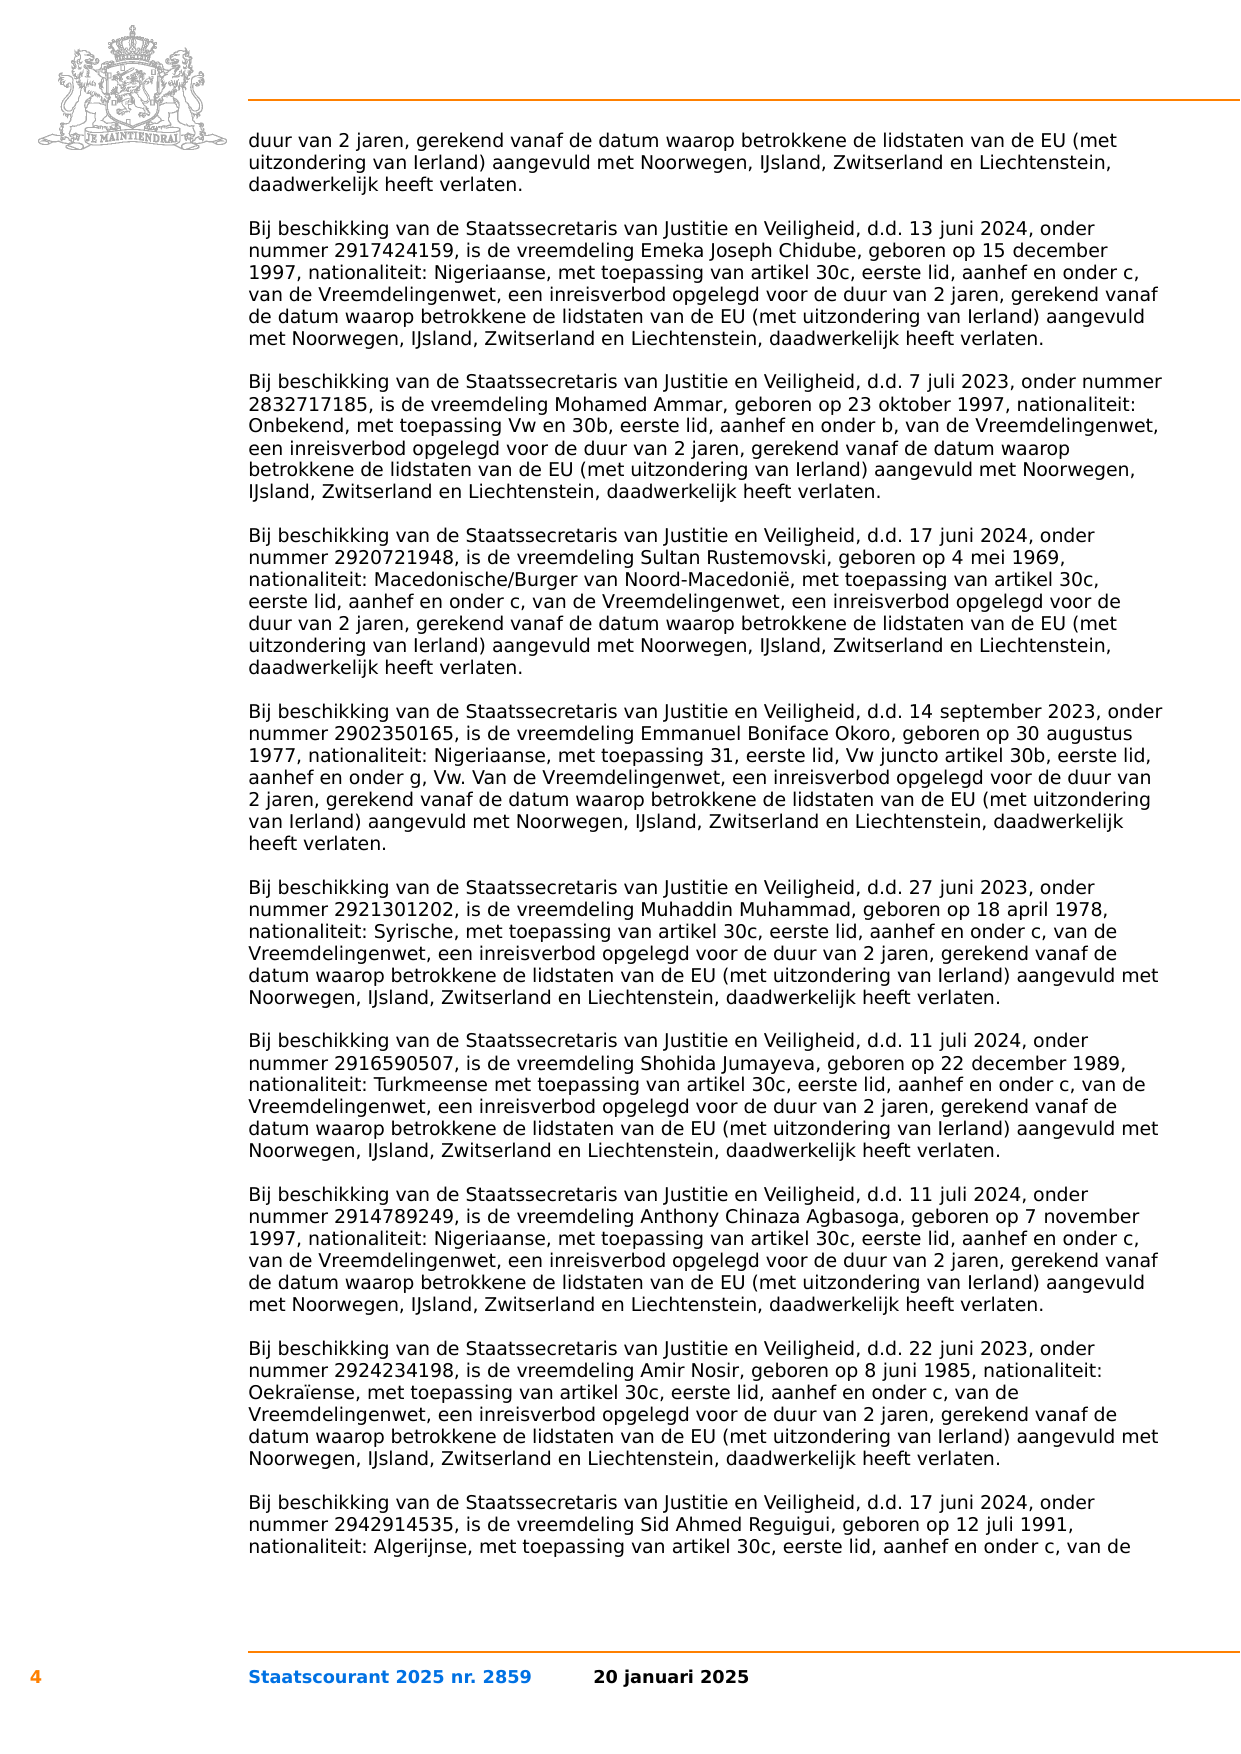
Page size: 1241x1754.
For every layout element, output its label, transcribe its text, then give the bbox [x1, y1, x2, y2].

text Bij beschikking van de Staatssecretaris van Justitie en Veiligheid, d.d. 11 juli 2024, onder nummer 2916590507, is de vreemdeling Shohida Jumayeva, geboren op 22 december 1989, nationaliteit: Turkmeense met toepassing van artikel 30c, eerste lid, aanhef en onder c, van de Vreemdelingenwet, een inreisverbod opgelegd voor de duur van 2 jaren, gerekend vanaf de datum waarop betrokkene de lidstaten van de EU (met uitzondering van Ierland) aangevuld met Noorwegen, IJsland, Zwitserland en Liechtenstein, daadwerkelijk heeft verlaten. [248, 1030, 1163, 1162]
text Bij beschikking van de Staatssecretaris van Justitie en Veiligheid, d.d. 17 juni 2024, onder nummer 2942914535, is de vreemdeling Sid Ahmed Reguigui, geboren op 12 juli 1991, nationaliteit: Algerijnse, met toepassing van artikel 30c, eerste lid, aanhef en onder c, van de [248, 1492, 1163, 1558]
text Bij beschikking van de Staatssecretaris van Justitie en Veiligheid, d.d. 13 juni 2024, onder nummer 2917424159, is de vreemdeling Emeka Joseph Chidube, geboren op 15 december 1997, nationaliteit: Nigeriaanse, met toepassing van artikel 30c, eerste lid, aanhef en onder c, van de Vreemdelingenwet, een inreisverbod opgelegd voor de duur van 2 jaren, gerekend vanaf de datum waarop betrokkene de lidstaten van de EU (met uitzondering van Ierland) aangevuld met Noorwegen, IJsland, Zwitserland en Liechtenstein, daadwerkelijk heeft verlaten. [248, 218, 1163, 349]
text Bij beschikking van de Staatssecretaris van Justitie en Veiligheid, d.d. 27 juni 2023, onder nummer 2921301202, is de vreemdeling Muhaddin Muhammad, geboren op 18 april 1978, nationaliteit: Syrische, met toepassing van artikel 30c, eerste lid, aanhef en onder c, van de Vreemdelingenwet, een inreisverbod opgelegd voor de duur van 2 jaren, gerekend vanaf de datum waarop betrokkene de lidstaten van de EU (met uitzondering van Ierland) aangevuld met Noorwegen, IJsland, Zwitserland en Liechtenstein, daadwerkelijk heeft verlaten. [248, 877, 1163, 1008]
text Bij beschikking van de Staatssecretaris van Justitie en Veiligheid, d.d. 14 september 2023, onder nummer 2902350165, is de vreemdeling Emmanuel Boniface Okoro, geboren op 30 augustus 1977, nationaliteit: Nigeriaanse, met toepassing 31, eerste lid, Vw juncto artikel 30b, eerste lid, aanhef en onder g, Vw. Van de Vreemdelingenwet, een inreisverbod opgelegd voor de duur van 2 jaren, gerekend vanaf de datum waarop betrokkene de lidstaten van de EU (met uitzondering van Ierland) aangevuld met Noorwegen, IJsland, Zwitserland en Liechtenstein, daadwerkelijk heeft verlaten. [248, 701, 1163, 855]
text Bij beschikking van de Staatssecretaris van Justitie en Veiligheid, d.d. 11 juli 2024, onder nummer 2914789249, is de vreemdeling Anthony Chinaza Agbasoga, geboren op 7 november 1997, nationaliteit: Nigeriaanse, met toepassing van artikel 30c, eerste lid, aanhef en onder c, van de Vreemdelingenwet, een inreisverbod opgelegd voor de duur van 2 jaren, gerekend vanaf de datum waarop betrokkene de lidstaten van de EU (met uitzondering van Ierland) aangevuld met Noorwegen, IJsland, Zwitserland en Liechtenstein, daadwerkelijk heeft verlaten. [248, 1184, 1163, 1316]
text Bij beschikking van de Staatssecretaris van Justitie en Veiligheid, d.d. 7 juli 2023, onder nummer 2832717185, is de vreemdeling Mohamed Ammar, geboren op 23 oktober 1997, nationaliteit: Onbekend, met toepassing Vw en 30b, eerste lid, aanhef en onder b, van de Vreemdelingenwet, een inreisverbod opgelegd voor de duur van 2 jaren, gerekend vanaf de datum waarop betrokkene de lidstaten van de EU (met uitzondering van Ierland) aangevuld met Noorwegen, IJsland, Zwitserland en Liechtenstein, daadwerkelijk heeft verlaten. [248, 371, 1163, 503]
picture [38, 25, 227, 150]
text duur van 2 jaren, gerekend vanaf de datum waarop betrokkene de lidstaten van de EU (met uitzondering van Ierland) aangevuld met Noorwegen, IJsland, Zwitserland en Liechtenstein, daadwerkelijk heeft verlaten. [248, 130, 1163, 196]
text Bij beschikking van de Staatssecretaris van Justitie en Veiligheid, d.d. 17 juni 2024, onder nummer 2920721948, is de vreemdeling Sultan Rustemovski, geboren op 4 mei 1969, nationaliteit: Macedonische/Burger van Noord-Macedonië, met toepassing van artikel 30c, eerste lid, aanhef en onder c, van de Vreemdelingenwet, een inreisverbod opgelegd voor de duur van 2 jaren, gerekend vanaf de datum waarop betrokkene de lidstaten van de EU (met uitzondering van Ierland) aangevuld met Noorwegen, IJsland, Zwitserland en Liechtenstein, daadwerkelijk heeft verlaten. [248, 525, 1163, 679]
text Bij beschikking van de Staatssecretaris van Justitie en Veiligheid, d.d. 22 juni 2023, onder nummer 2924234198, is de vreemdeling Amir Nosir, geboren op 8 juni 1985, nationaliteit: Oekraïense, met toepassing van artikel 30c, eerste lid, aanhef en onder c, van de Vreemdelingenwet, een inreisverbod opgelegd voor de duur van 2 jaren, gerekend vanaf de datum waarop betrokkene de lidstaten van de EU (met uitzondering van Ierland) aangevuld met Noorwegen, IJsland, Zwitserland en Liechtenstein, daadwerkelijk heeft verlaten. [248, 1338, 1163, 1470]
